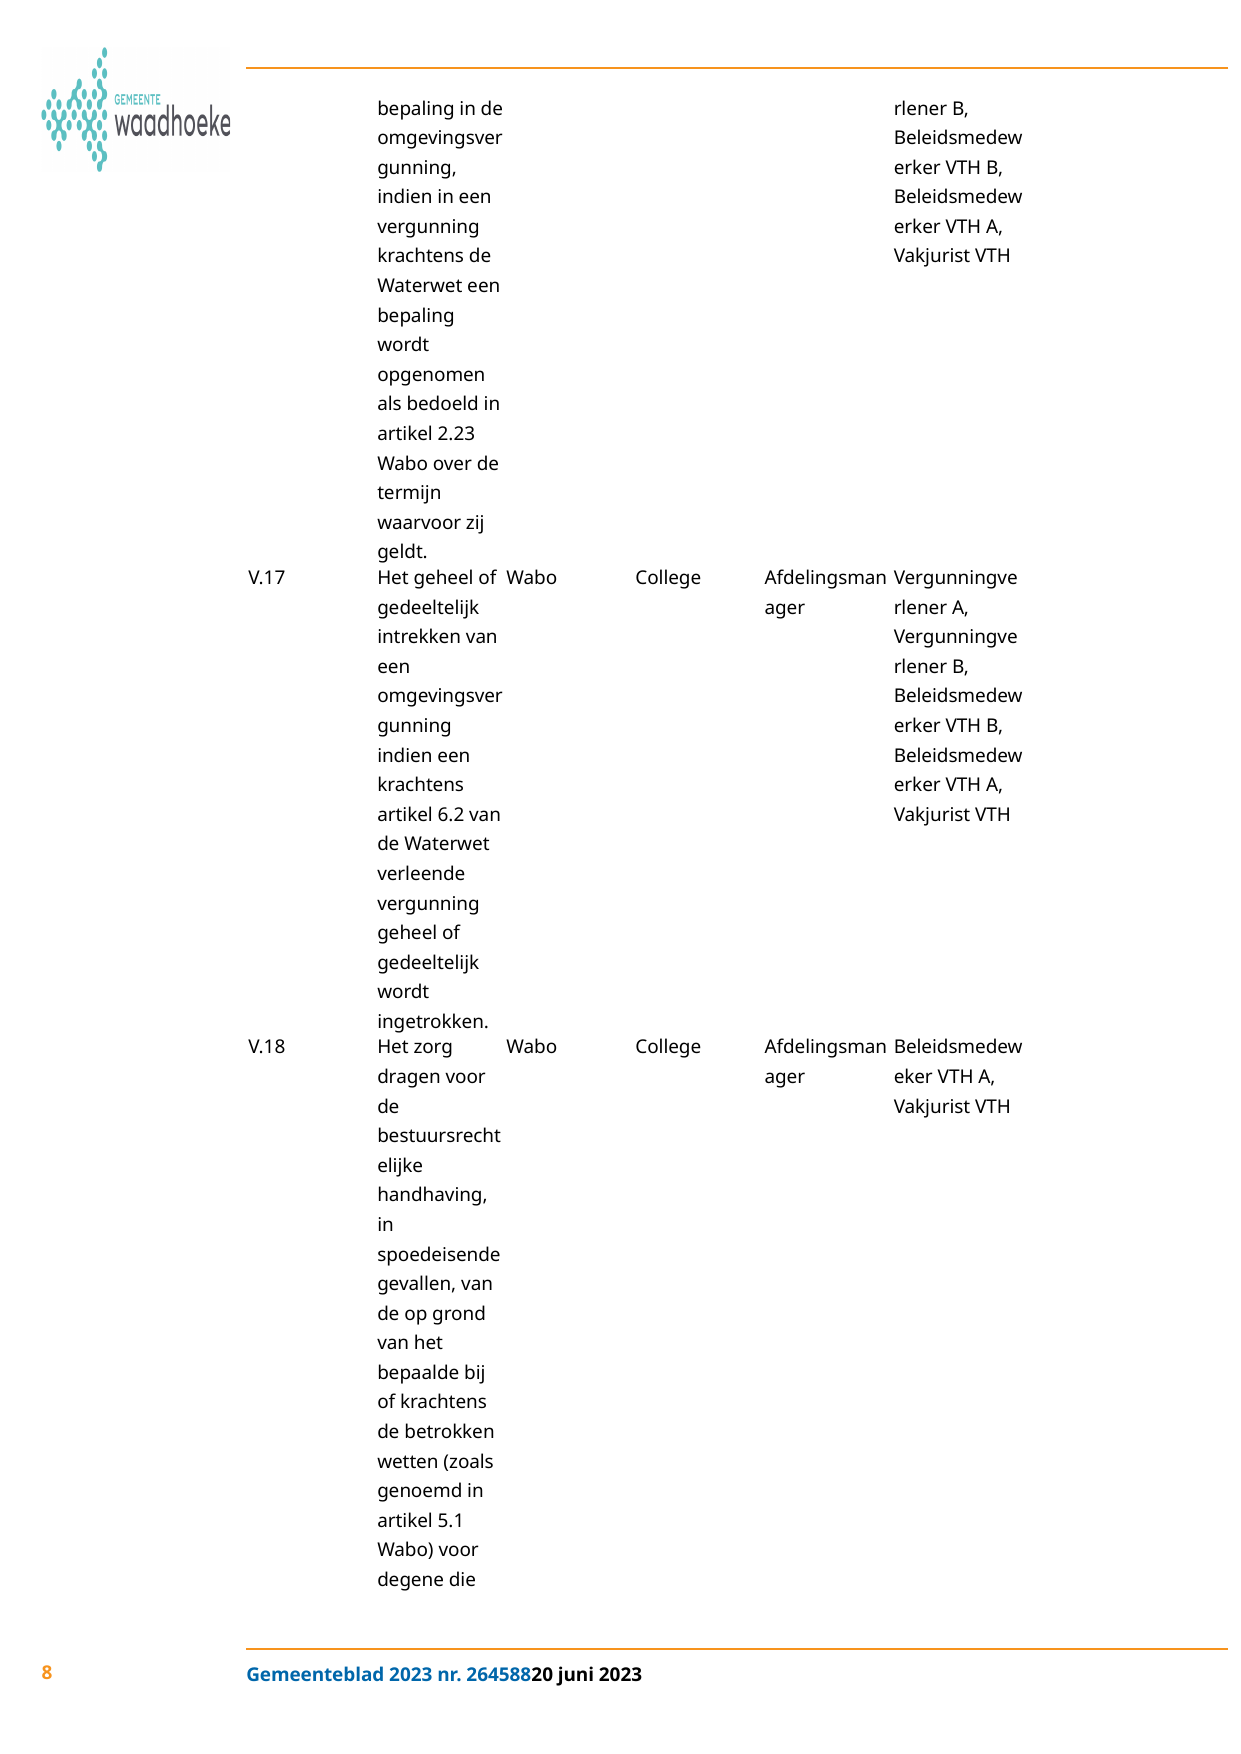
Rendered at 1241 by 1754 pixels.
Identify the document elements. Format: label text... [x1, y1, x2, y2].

table_cell College [635, 1034, 764, 1592]
table_cell [635, 95, 764, 564]
table_cell rlener B, Beleidsmedewerker VTH B, Beleidsmedewerker VTH A, Vakjurist VTH [894, 95, 1022, 564]
table_cell V.17 [248, 564, 377, 1034]
table_cell Wabo [506, 1034, 635, 1592]
table_cell Het geheel of gedeeltelijk intrekken van een omgevingsvergunning indien een krachtens artikel 6.2 van de Waterwet verleende vergunning geheel of gedeeltelijk wordt ingetrokken. [377, 564, 506, 1034]
picture [41, 47, 231, 172]
table_cell [764, 95, 893, 564]
table_cell Afdelingsmanager [764, 564, 893, 1034]
table_cell Het zorg dragen voor de bestuursrechtelijke handhaving, in spoedeisende gevallen, van de op grond van het bepaalde bij of krachtens de betrokken wetten (zoals genoemd in artikel 5.1 Wabo) voor degene die [377, 1034, 506, 1592]
table_cell [248, 95, 377, 564]
table_cell V.18 [248, 1034, 377, 1592]
table_cell Afdelingsmanager [764, 1034, 893, 1592]
table_cell bepaling in de omgevingsvergunning, indien in een vergunning krachtens de Waterwet een bepaling wordt opgenomen als bedoeld in artikel 2.23 Wabo over de termijn waarvoor zij geldt. [377, 95, 506, 564]
table_cell Beleidsmedeweker VTH A, Vakjurist VTH [894, 1034, 1022, 1592]
table_cell Vergunningverlener A, Vergunningverlener B, Beleidsmedewerker VTH B, Beleidsmedewerker VTH A, Vakjurist VTH [894, 564, 1022, 1034]
table_cell Wabo [506, 564, 635, 1034]
table_cell [506, 95, 635, 564]
table_cell College [635, 564, 764, 1034]
